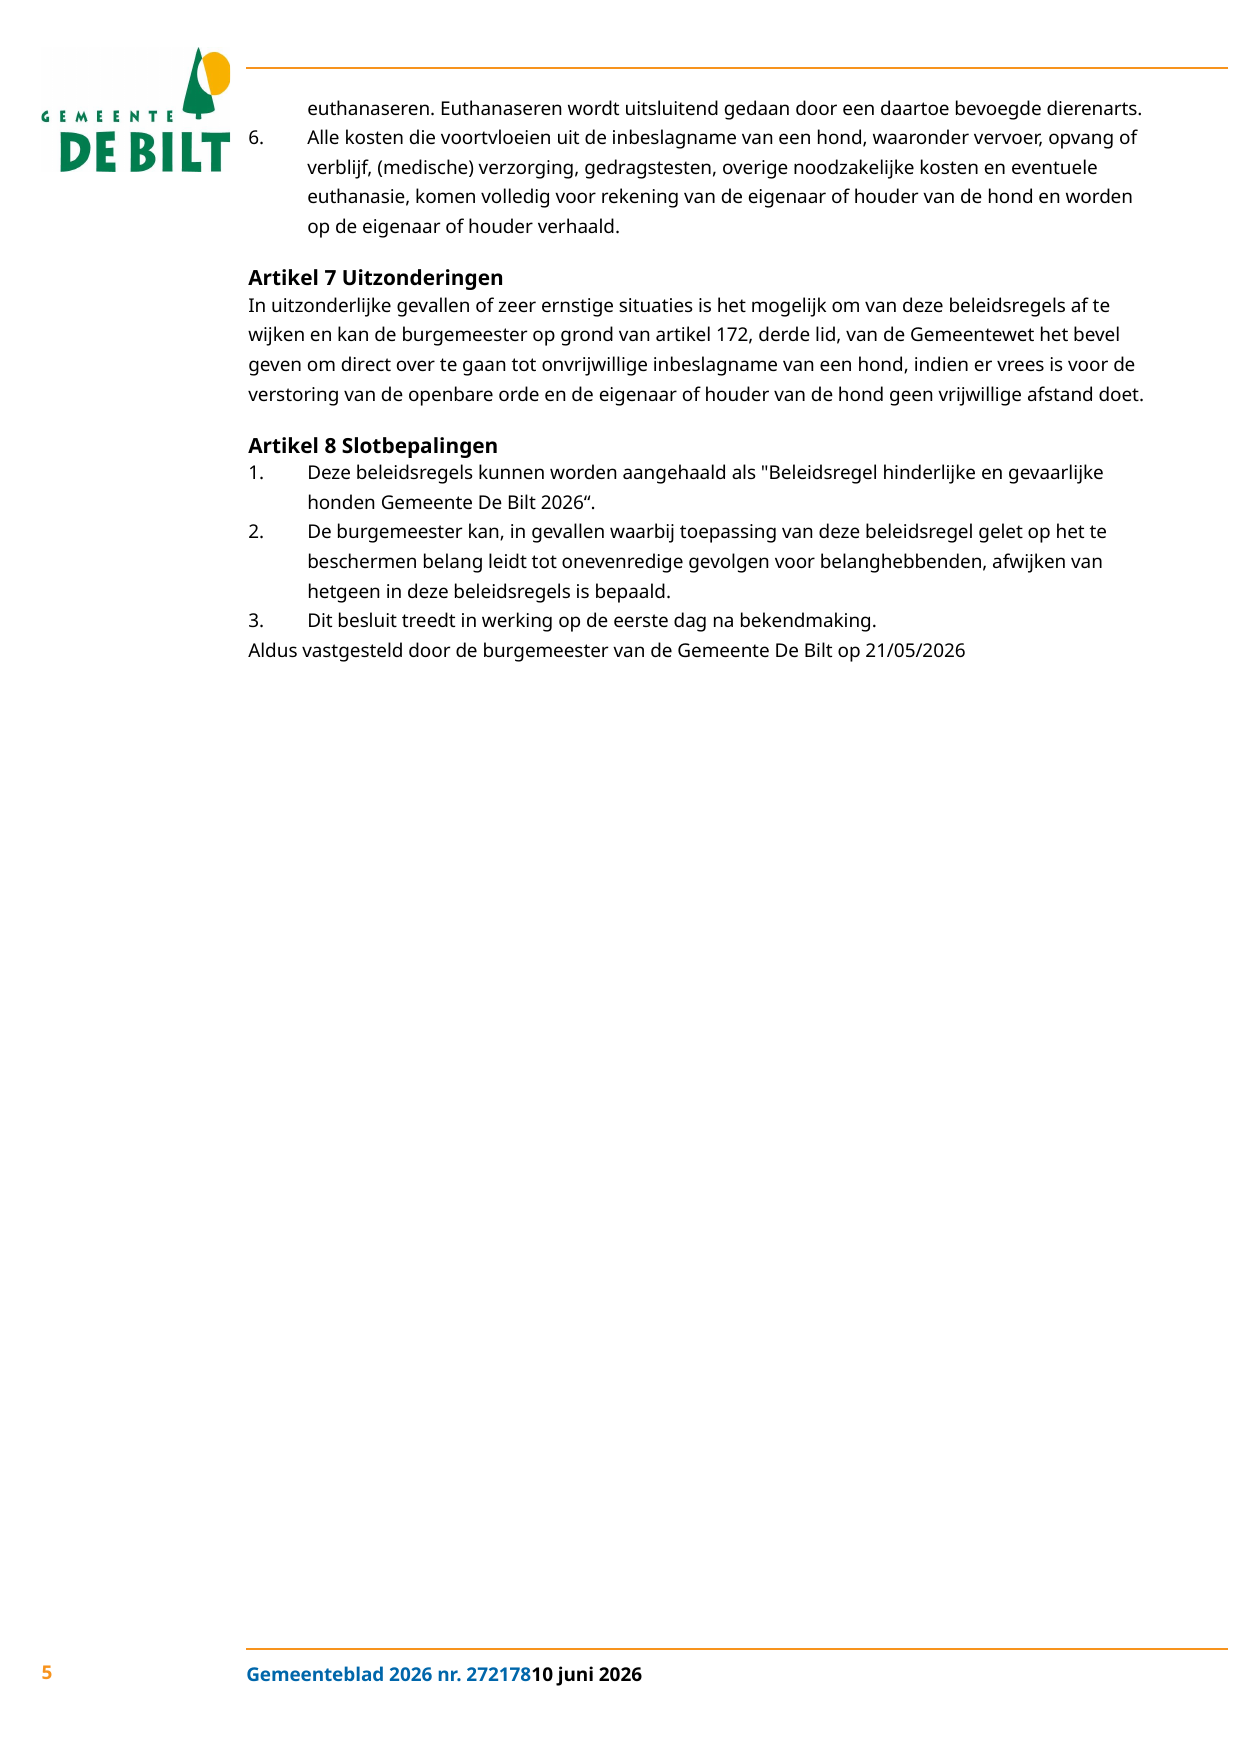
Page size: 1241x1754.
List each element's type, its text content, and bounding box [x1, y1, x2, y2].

picture [41, 47, 231, 172]
list Deze beleidsregels kunnen worden aangehaald als "Beleidsregel hinderlijke en gevaarlijke honden Gemeente De Bilt 2026“. [248, 459, 1152, 515]
text In uitzonderlijke gevallen of zeer ernstige situaties is het mogelijk om van deze beleidsregels af te wijken en kan de burgemeester op grond van artikel 172, derde lid, van de Gemeentewet het bevel geven om direct over te gaan tot onvrijwillige inbeslagname van een hond, indien er vrees is voor de verstoring van de openbare orde en de eigenaar of houder van de hond geen vrijwillige afstand doet. [248, 292, 1152, 406]
text Artikel 7 Uitzonderingen [248, 263, 1152, 292]
text Artikel 8 Slotbepalingen [248, 431, 1152, 459]
list De burgemeester kan, in gevallen waarbij toepassing van deze beleidsregel gelet op het te beschermen belang leidt tot onevenredige gevolgen voor belanghebbenden, afwijken van hetgeen in deze beleidsregels is bepaald. [248, 519, 1152, 604]
text Aldus vastgesteld door de burgemeester van de Gemeente De Bilt op 21/05/2026 [248, 637, 1152, 663]
list Dit besluit treedt in werking op de eerste dag na bekendmaking. [248, 607, 1152, 633]
list euthanaseren. Euthanaseren wordt uitsluitend gedaan door een daartoe bevoegde dierenarts. [248, 95, 1152, 121]
list Alle kosten die voortvloeien uit de inbeslagname van een hond, waaronder vervoer, opvang of verblijf, (medische) verzorging, gedragstesten, overige noodzakelijke kosten en eventuele euthanasie, komen volledig voor rekening van de eigenaar of houder van de hond en worden op de eigenaar of houder verhaald. [248, 124, 1152, 239]
